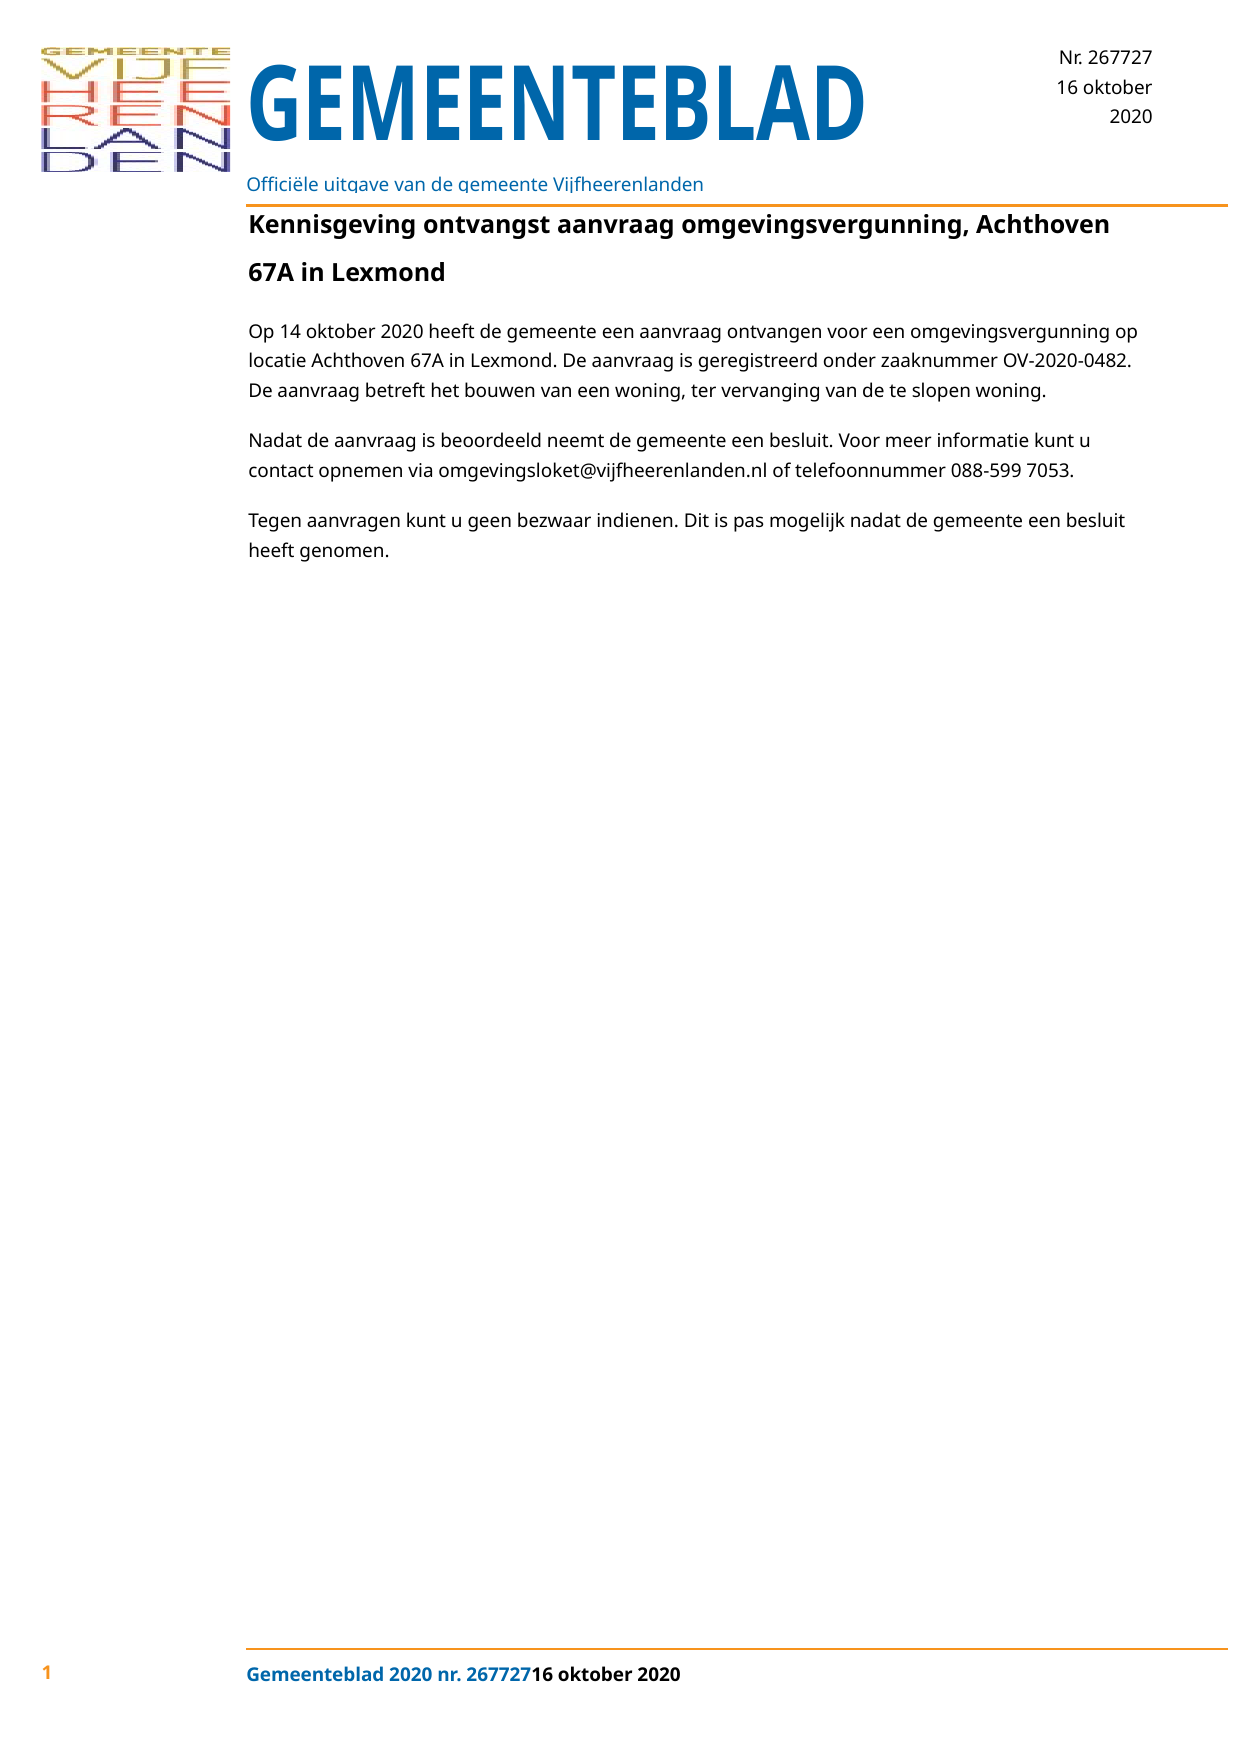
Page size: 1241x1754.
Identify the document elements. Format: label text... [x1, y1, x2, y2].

text Tegen aanvragen kunt u geen bezwaar indienen. Dit is pas mogelijk nadat de gemeente een besluit heeft genomen. [248, 507, 1152, 563]
text Kennisgeving ontvangst aanvraag omgevingsvergunning, Achthoven 67A in Lexmond [248, 207, 1152, 288]
text Op 14 oktober 2020 heeft de gemeente een aanvraag ontvangen voor een omgevingsvergunning op locatie Achthoven 67A in Lexmond. De aanvraag is geregistreerd onder zaaknummer OV-2020-0482. De aanvraag betreft het bouwen van een woning, ter vervanging van de te slopen woning. [248, 318, 1152, 403]
picture [41, 47, 231, 172]
text Nadat de aanvraag is beoordeeld neemt de gemeente een besluit. Voor meer informatie kunt u contact opnemen via omgevingsloket@vijfheerenlanden.nl of telefoonnummer 088-599 7053. [248, 427, 1152, 483]
